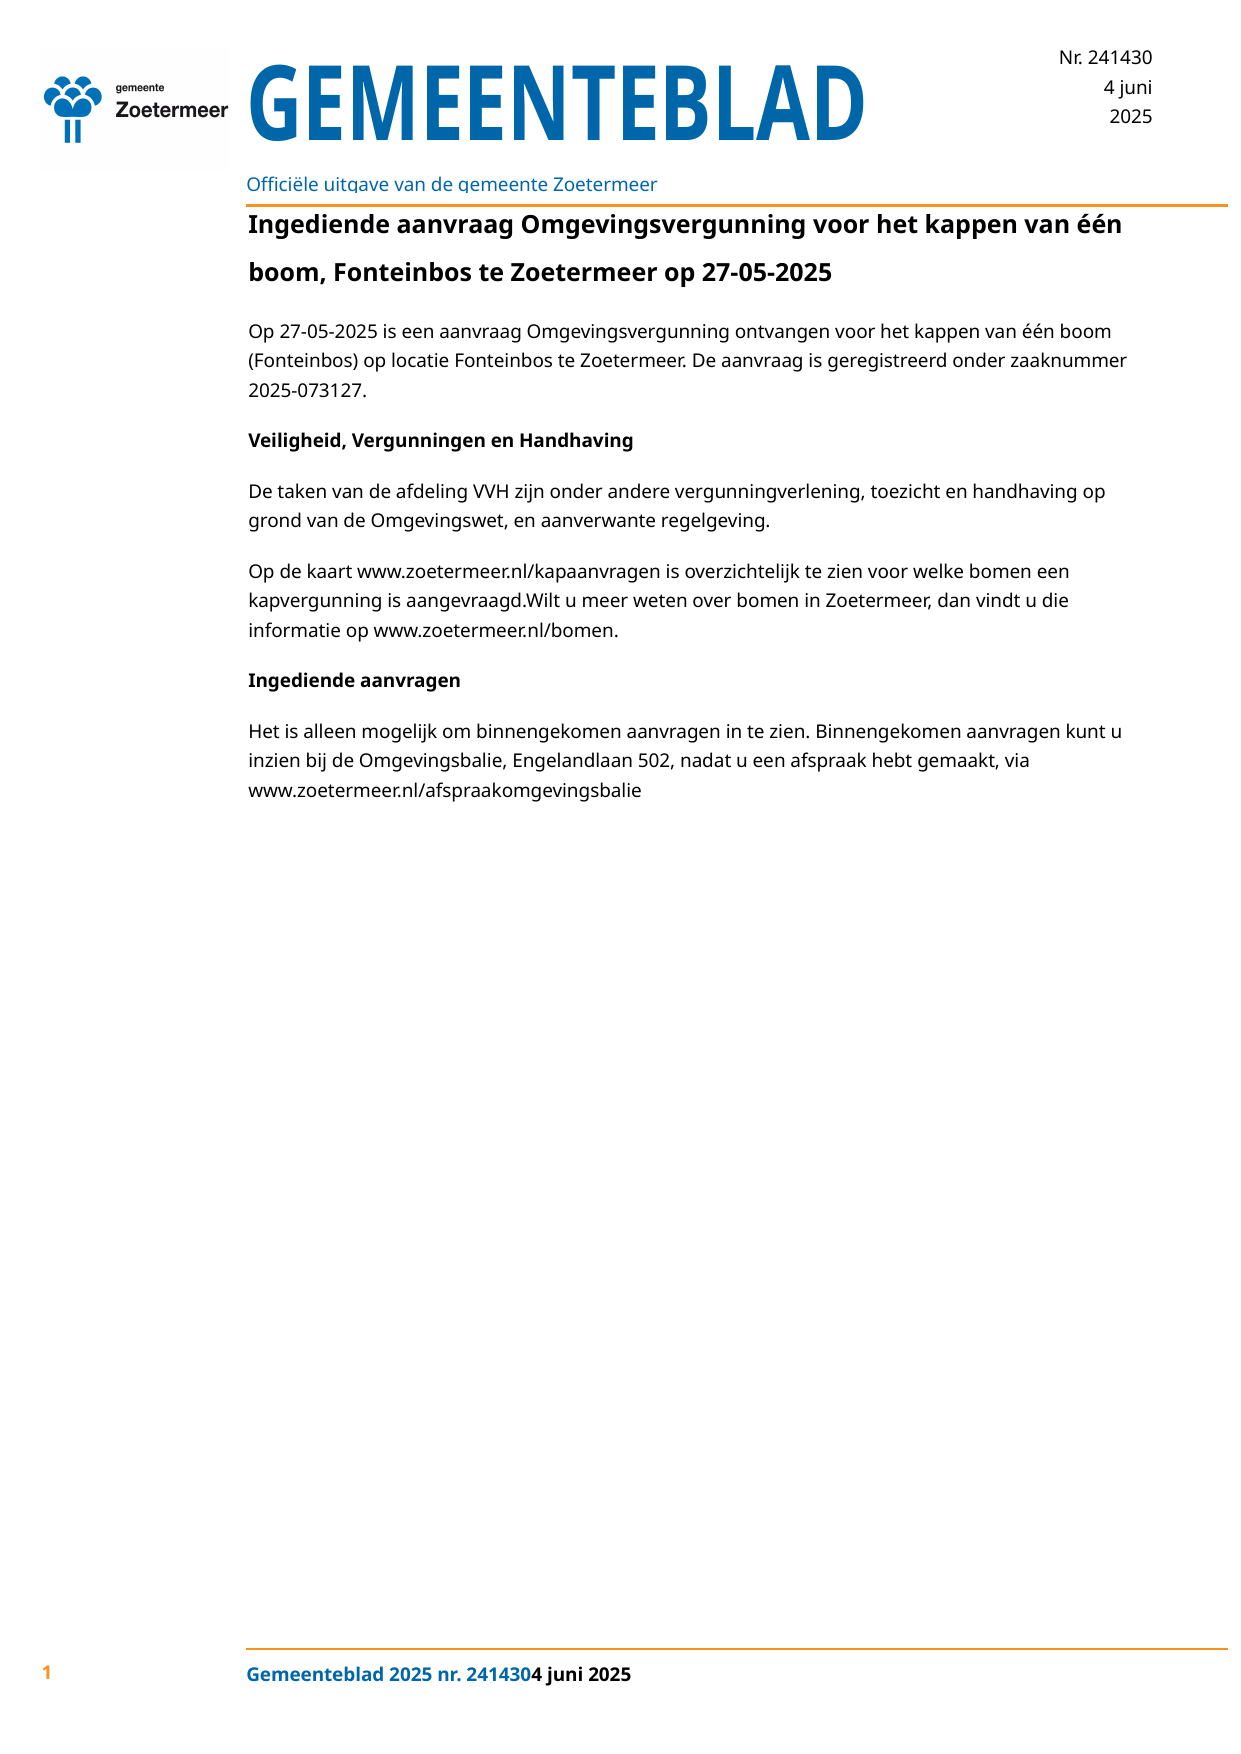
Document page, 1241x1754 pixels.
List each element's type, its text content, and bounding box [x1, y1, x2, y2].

text Ingediende aanvragen [248, 667, 1152, 693]
text Veiligheid, Vergunningen en Handhaving [248, 427, 1152, 453]
picture [41, 47, 231, 172]
text Het is alleen mogelijk om binnengekomen aanvragen in te zien. Binnengekomen aanvragen kunt u inzien bij de Omgevingsbalie, Engelandlaan 502, nadat u een afspraak hebt gemaakt, via www.zoetermeer.nl/afspraakomgevingsbalie [248, 718, 1152, 803]
text Op 27-05-2025 is een aanvraag Omgevingsvergunning ontvangen voor het kappen van één boom (Fonteinbos) op locatie Fonteinbos te Zoetermeer. De aanvraag is geregistreerd onder zaaknummer 2025-073127. [248, 318, 1152, 403]
text De taken van de afdeling VVH zijn onder andere vergunningverlening, toezicht en handhaving op grond van de Omgevingswet, en aanverwante regelgeving. [248, 478, 1152, 533]
text Op de kaart www.zoetermeer.nl/kapaanvragen is overzichtelijk te zien voor welke bomen een kapvergunning is aangevraagd.Wilt u meer weten over bomen in Zoetermeer, dan vindt u die informatie op www.zoetermeer.nl/bomen. [248, 558, 1152, 643]
text Ingediende aanvraag Omgevingsvergunning voor het kappen van één boom, Fonteinbos te Zoetermeer op 27-05-2025 [248, 207, 1152, 288]
